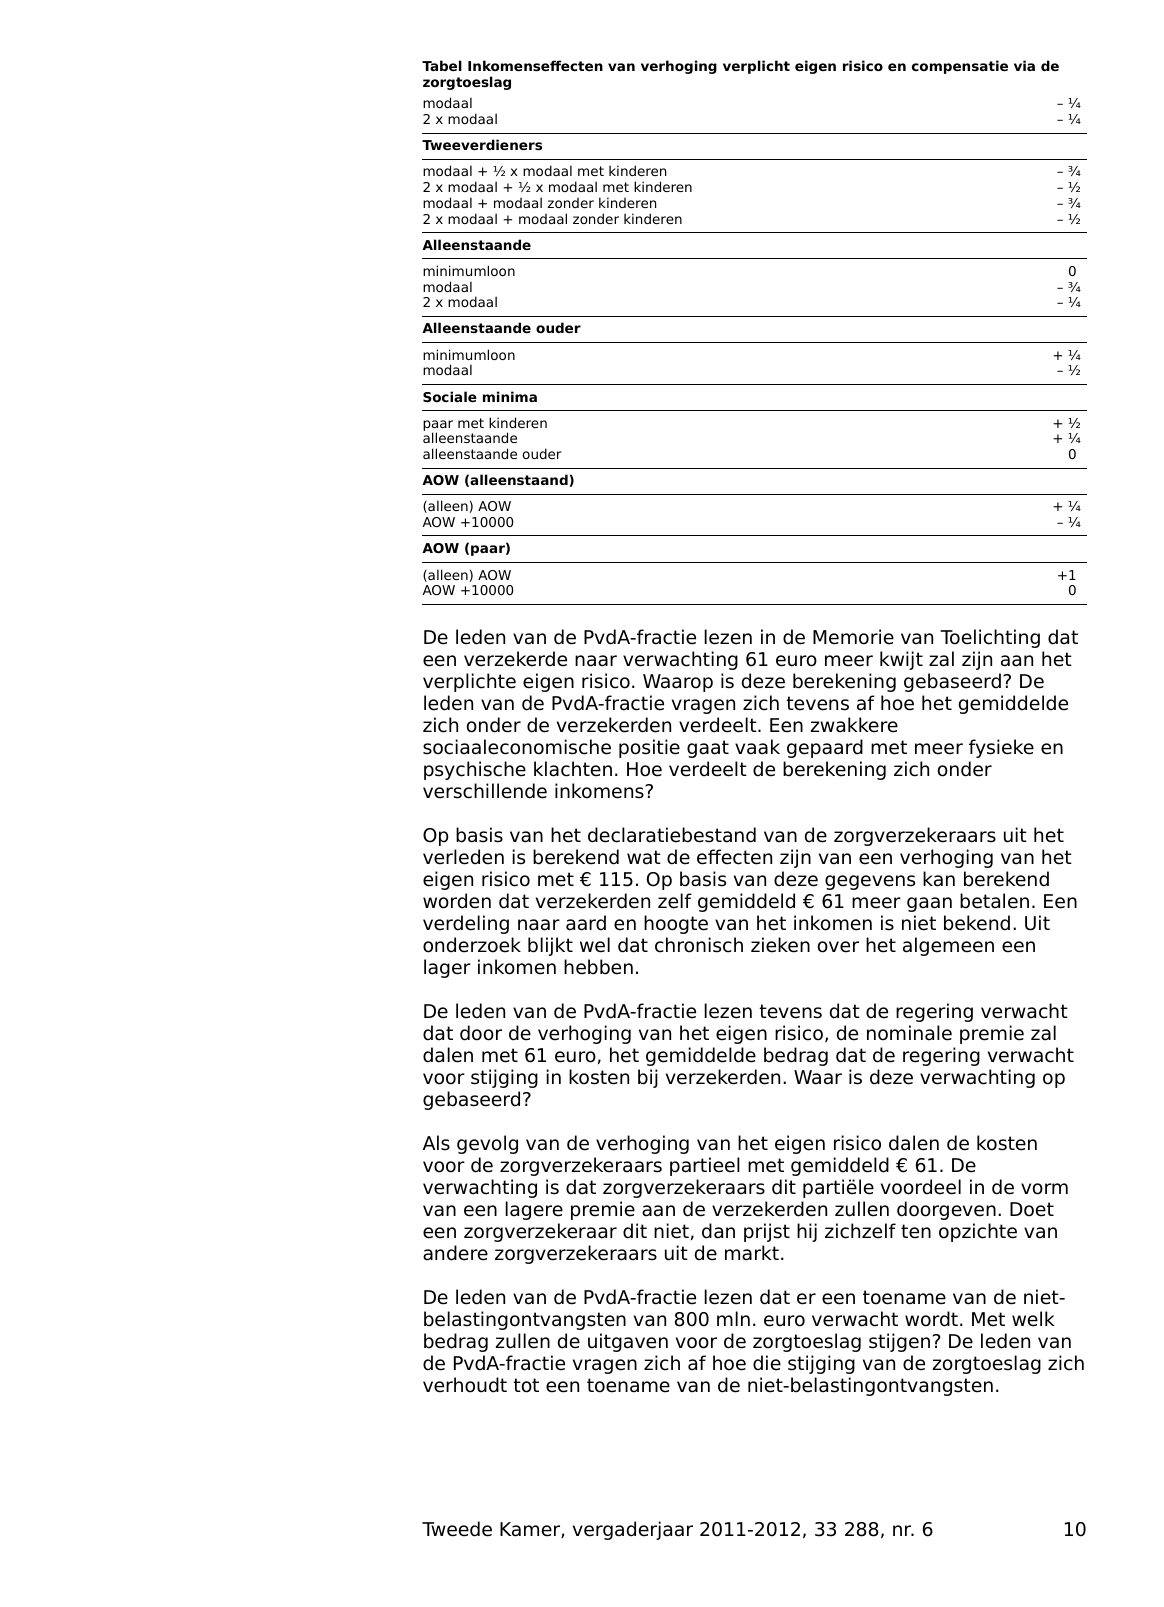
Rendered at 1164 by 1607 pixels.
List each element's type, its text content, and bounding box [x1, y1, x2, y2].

table_cell minimumloon [422, 343, 954, 363]
text De leden van de PvdA-fractie lezen tevens dat de regering verwacht dat door de verhoging van het eigen risico, de nominale premie zal dalen met 61 euro, het gemiddelde bedrag dat de regering verwacht voor stijging in kosten bij verzekerden. Waar is deze verwachting op gebaseerd? [422, 1001, 1087, 1111]
table_cell alleenstaande [422, 431, 954, 447]
table_cell [954, 317, 1087, 342]
table_cell +1 [954, 563, 1087, 583]
table_cell 2 x modaal + ½ x modaal met kinderen [422, 180, 954, 196]
text Als gevolg van de verhoging van het eigen risico dalen de kosten voor de zorgverzekeraars partieel met gemiddeld € 61. De verwachting is dat zorgverzekeraars dit partiële voordeel in de vorm van een lagere premie aan de verzekerden zullen doorgeven. Doet een zorgverzekeraar dit niet, dan prijst hij zichzelf ten opzichte van andere zorgverzekeraars uit de markt. [422, 1133, 1087, 1265]
table_cell + ½ [954, 411, 1087, 431]
table_cell [954, 134, 1087, 158]
table_cell Alleenstaande [422, 233, 954, 258]
table_cell – ¾ [954, 160, 1087, 180]
table_cell modaal [422, 363, 954, 384]
table_cell paar met kinderen [422, 411, 954, 431]
table_cell – ¼ [954, 515, 1087, 535]
table_cell (alleen) AOW [422, 563, 954, 583]
table_cell [954, 233, 1087, 258]
text Op basis van het declaratiebestand van de zorgverzekeraars uit het verleden is berekend wat de effecten zijn van een verhoging van het eigen risico met € 115. Op basis van deze gegevens kan berekend worden dat verzekerden zelf gemiddeld € 61 meer gaan betalen. Een verdeling naar aard en hoogte van het inkomen is niet bekend. Uit onderzoek blijkt wel dat chronisch zieken over het algemeen een lager inkomen hebben. [422, 825, 1087, 978]
text De leden van de PvdA-fractie lezen in de Memorie van Toelichting dat een verzekerde naar verwachting 61 euro meer kwijt zal zijn aan het verplichte eigen risico. Waarop is deze berekening gebaseerd? De leden van de PvdA-fractie vragen zich tevens af hoe het gemiddelde zich onder de verzekerden verdeelt. Een zwakkere sociaaleconomische positie gaat vaak gepaard met meer fysieke en psychische klachten. Hoe verdeelt de berekening zich onder verschillende inkomens? [422, 627, 1087, 802]
table_cell – ½ [954, 211, 1087, 232]
table_cell – ½ [954, 363, 1087, 384]
table_cell 0 [954, 447, 1087, 467]
text De leden van de PvdA-fractie lezen dat er een toename van de niet-belastingontvangsten van 800 mln. euro verwacht wordt. Met welk bedrag zullen de uitgaven voor de zorgtoeslag stijgen? De leden van de PvdA-fractie vragen zich af hoe die stijging van de zorgtoeslag zich verhoudt tot een toename van de niet-belastingontvangsten. [422, 1287, 1087, 1397]
table_cell [954, 385, 1087, 410]
table_cell + ¼ [954, 431, 1087, 447]
table_cell 0 [954, 259, 1087, 279]
table_header Tabel Inkomenseffecten van verhoging verplicht eigen risico en compensatie via de zorgtoeslag [422, 59, 1087, 91]
table_cell [954, 469, 1087, 493]
table_cell (alleen) AOW [422, 495, 954, 515]
table_cell modaal [422, 91, 954, 112]
table_cell Sociale minima [422, 385, 954, 410]
table_cell AOW +10000 [422, 515, 954, 535]
table_cell – ½ [954, 180, 1087, 196]
table_cell AOW +10000 [422, 583, 954, 603]
table_cell 2 x modaal + modaal zonder kinderen [422, 211, 954, 232]
table_cell – ¾ [954, 196, 1087, 211]
table_cell Alleenstaande ouder [422, 317, 954, 342]
table_cell 2 x modaal [422, 295, 954, 316]
table_cell – ¼ [954, 295, 1087, 316]
table_cell + ¼ [954, 343, 1087, 363]
table_cell [954, 536, 1087, 562]
table_cell modaal + ½ x modaal met kinderen [422, 160, 954, 180]
table_cell modaal [422, 280, 954, 295]
table_cell 0 [954, 583, 1087, 603]
table_cell – ¼ [954, 91, 1087, 112]
table_cell alleenstaande ouder [422, 447, 954, 467]
table_cell Tweeverdieners [422, 134, 954, 158]
table_cell modaal + modaal zonder kinderen [422, 196, 954, 211]
table_cell AOW (paar) [422, 536, 954, 562]
table_cell – ¼ [954, 112, 1087, 132]
table_cell + ¼ [954, 495, 1087, 515]
table_cell – ¾ [954, 280, 1087, 295]
table_cell 2 x modaal [422, 112, 954, 132]
table_cell minimumloon [422, 259, 954, 279]
table_cell AOW (alleenstaand) [422, 469, 954, 493]
